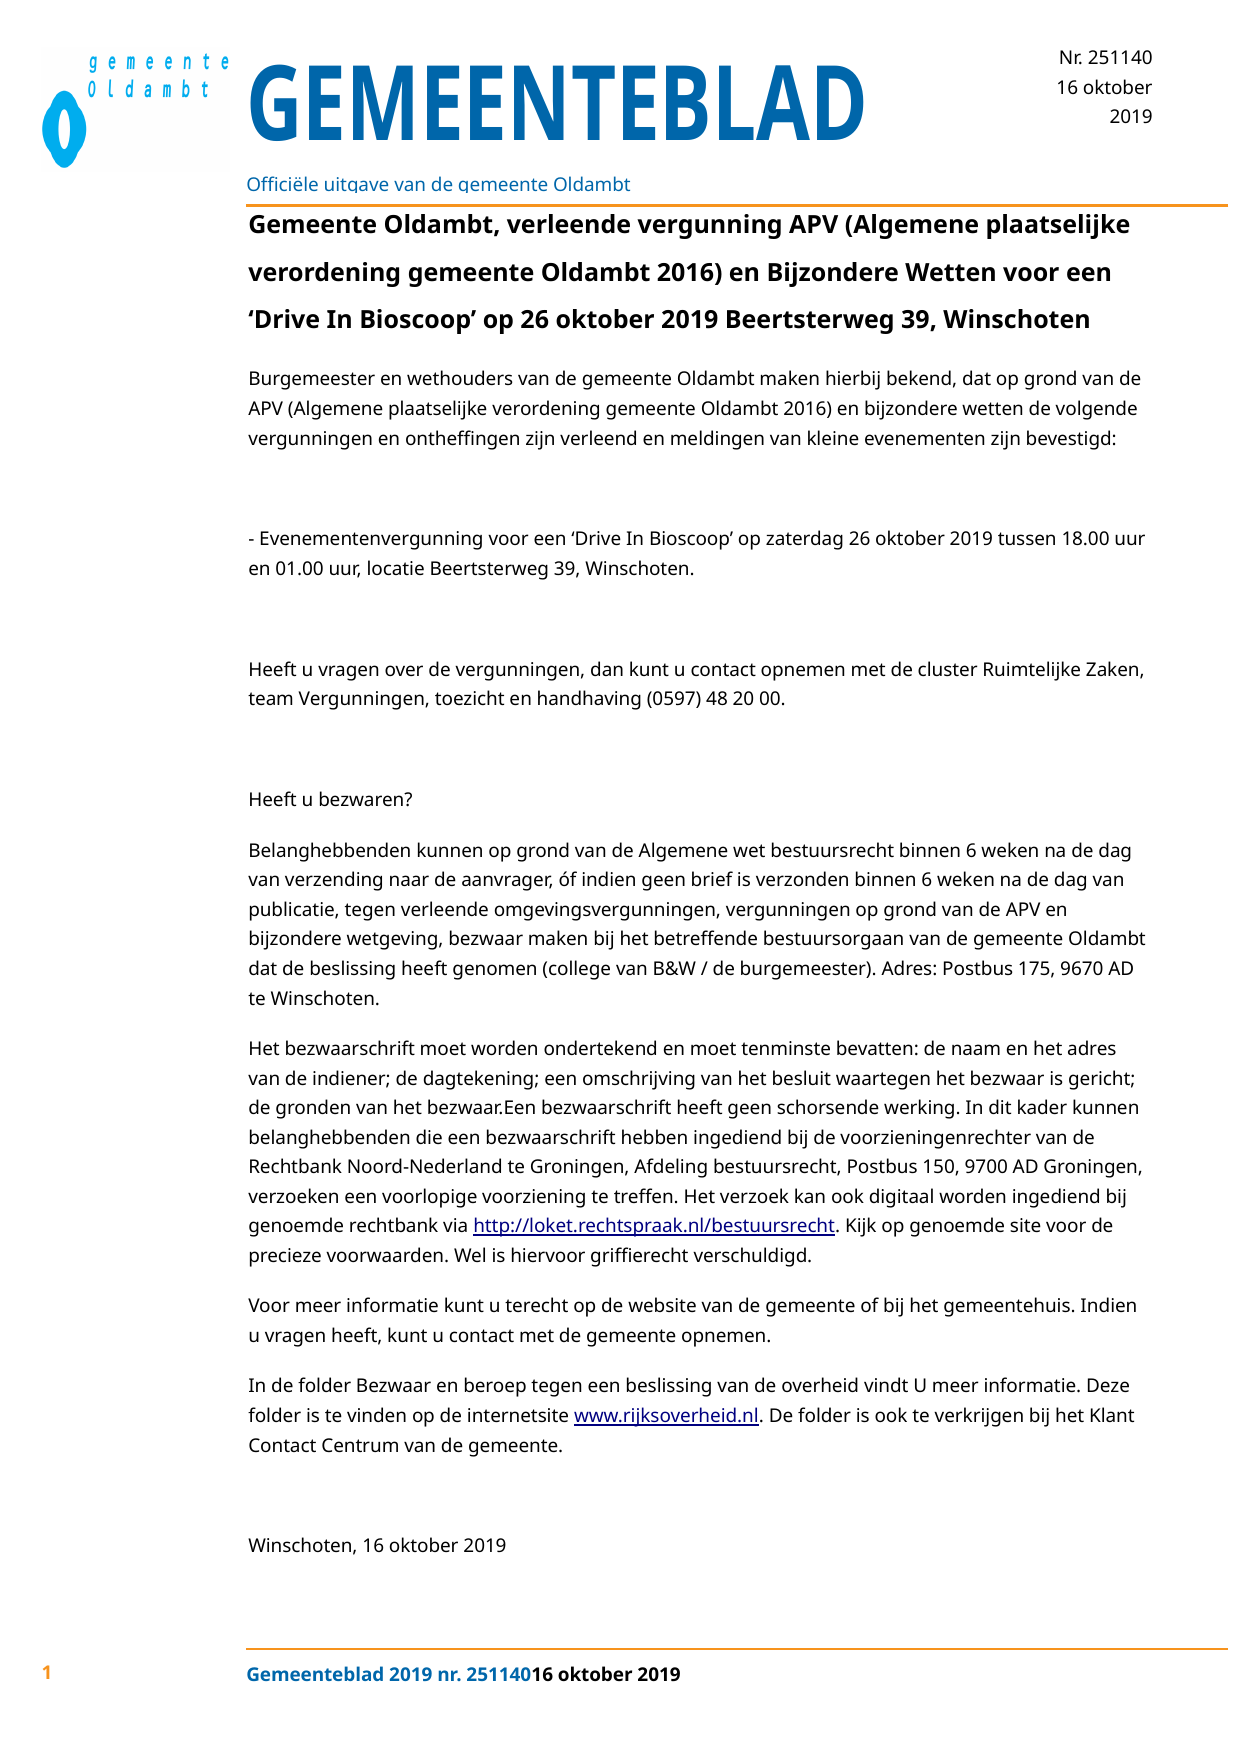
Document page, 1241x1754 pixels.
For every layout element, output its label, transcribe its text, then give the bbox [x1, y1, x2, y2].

text Belanghebbenden kunnen op grond van de Algemene wet bestuursrecht binnen 6 weken na de dag van verzending naar de aanvrager, óf indien geen brief is verzonden binnen 6 weken na de dag van publicatie, tegen verleende omgevingsvergunningen, vergunningen op grond van de APV en bijzondere wetgeving, bezwaar maken bij het betreffende bestuursorgaan van de gemeente Oldambt dat de beslissing heeft genomen (college van B&W / de burgemeester). Adres: Postbus 175, 9670 AD te Winschoten. [248, 837, 1152, 1010]
text Gemeente Oldambt, verleende vergunning APV (Algemene plaatselijke verordening gemeente Oldambt 2016) en Bijzondere Wetten voor een ‘Drive In Bioscoop’ op 26 oktober 2019 Beertsterweg 39, Winschoten [248, 207, 1152, 336]
picture [41, 47, 231, 172]
text Het bezwaarschrift moet worden ondertekend en moet tenminste bevatten: de naam en het adres van de indiener; de dagtekening; een omschrijving van het besluit waartegen het bezwaar is gericht; de gronden van het bezwaar.Een bezwaarschrift heeft geen schorsende werking. In dit kader kunnen belanghebbenden die een bezwaarschrift hebben ingediend bij de voorzieningenrechter van de Rechtbank Noord-Nederland te Groningen, Afdeling bestuursrecht, Postbus 150, 9700 AD Groningen, verzoeken een voorlopige voorziening te treffen. Het verzoek kan ook digitaal worden ingediend bij genoemde rechtbank via http://loket.rechtspraak.nl/bestuursrecht. Kijk op genoemde site voor de precieze voorwaarden. Wel is hiervoor griffierecht verschuldigd. [248, 1035, 1152, 1268]
text Voor meer informatie kunt u terecht op de website van de gemeente of bij het gemeentehuis. Indien u vragen heeft, kunt u contact met de gemeente opnemen. [248, 1293, 1152, 1348]
text Heeft u vragen over de vergunningen, dan kunt u contact opnemen met de cluster Ruimtelijke Zaken, team Vergunningen, toezicht en handhaving (0597) 48 20 00. [248, 656, 1152, 711]
text In de folder Bezwaar en beroep tegen een beslissing van de overheid vindt U meer informatie. Deze folder is te vinden op de internetsite www.rijksoverheid.nl. De folder is ook te verkrijgen bij het Klant Contact Centrum van de gemeente. [248, 1373, 1152, 1457]
text - Evenementenvergunning voor een ‘Drive In Bioscoop’ op zaterdag 26 oktober 2019 tussen 18.00 uur en 01.00 uur, locatie Beertsterweg 39, Winschoten. [248, 526, 1152, 581]
text Burgemeester en wethouders van de gemeente Oldambt maken hierbij bekend, dat op grond van de APV (Algemene plaatselijke verordening gemeente Oldambt 2016) en bijzondere wetten de volgende vergunningen en ontheffingen zijn verleend en meldingen van kleine evenementen zijn bevestigd: [248, 366, 1152, 450]
text Winschoten, 16 oktober 2019 [248, 1533, 1152, 1558]
text Heeft u bezwaren? [248, 786, 1152, 812]
